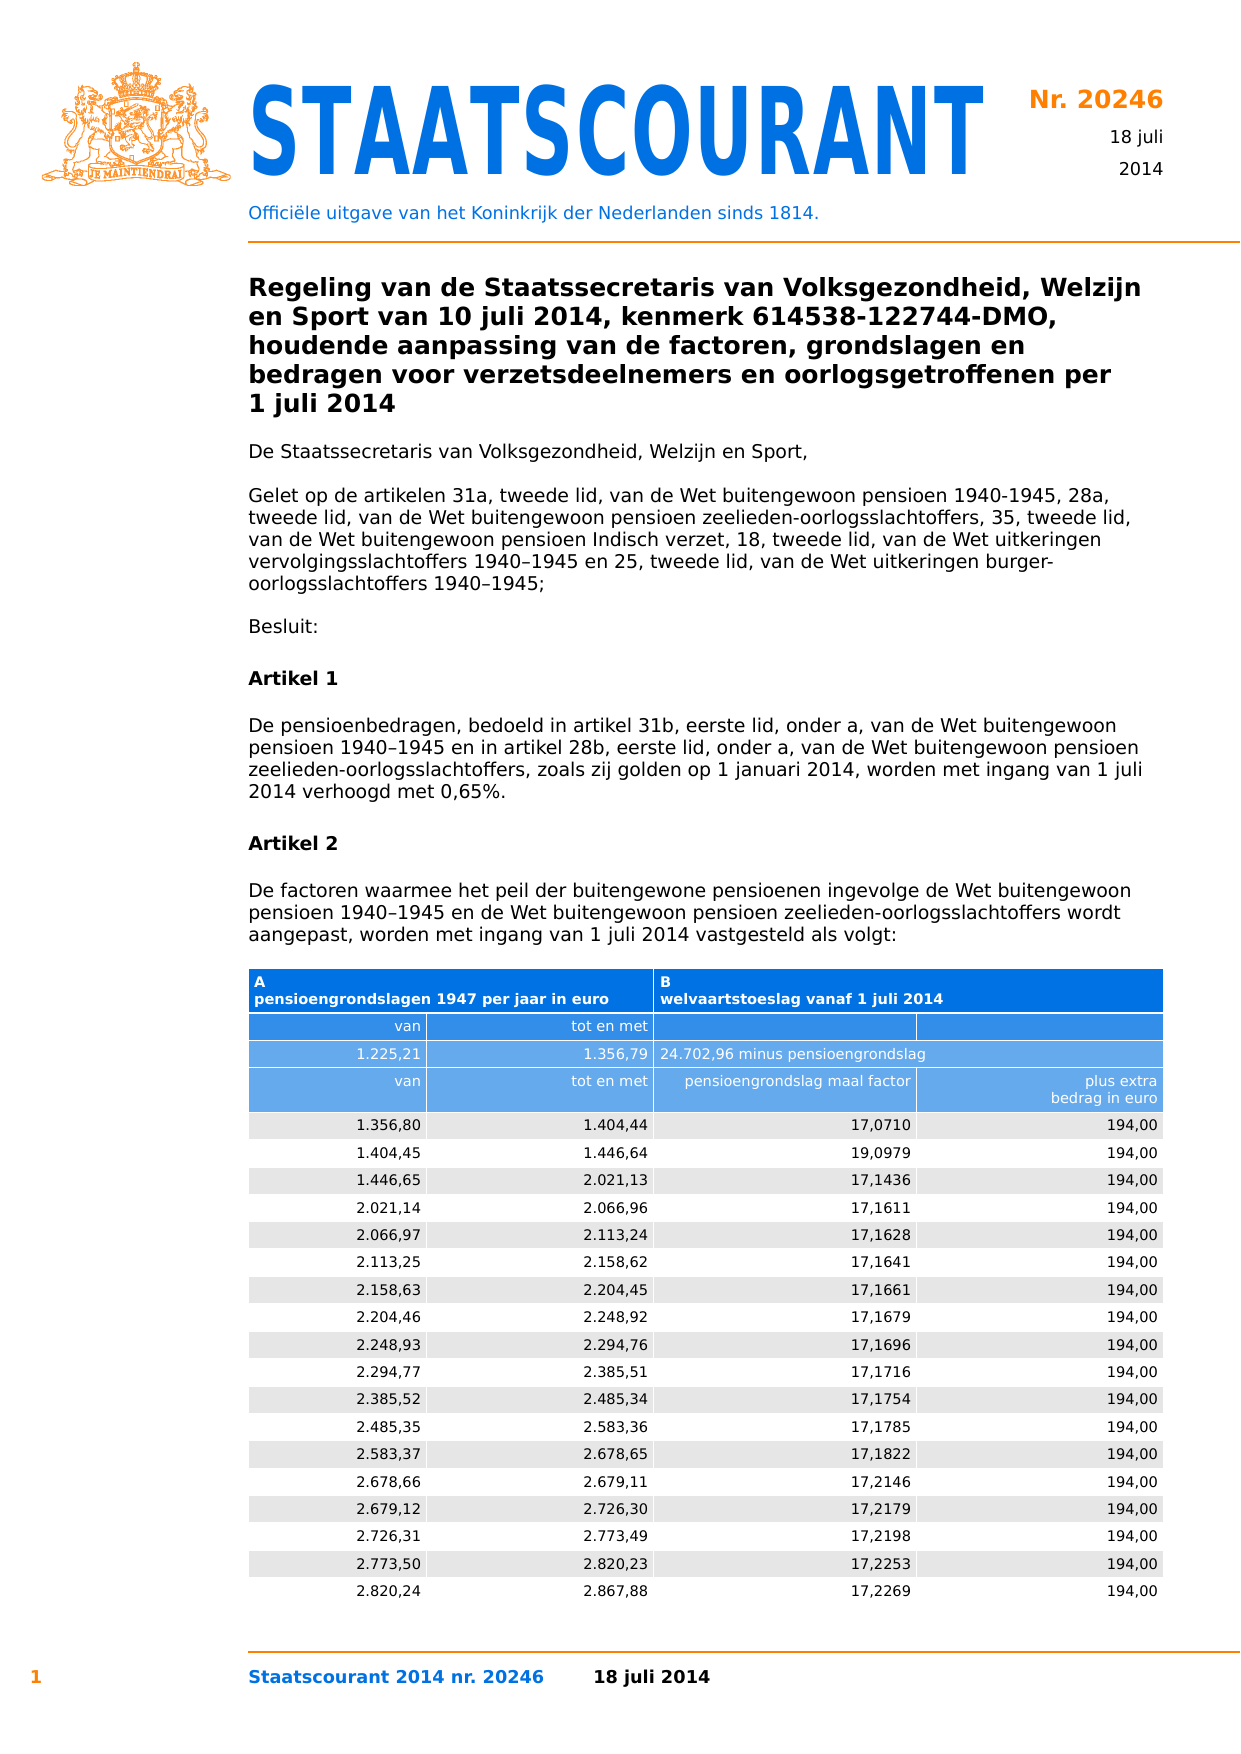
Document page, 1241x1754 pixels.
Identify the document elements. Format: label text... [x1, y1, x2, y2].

table_cell 17,1696 [654, 1332, 916, 1358]
table_cell 2.385,52 [249, 1387, 426, 1413]
table_cell 18 juli [998, 121, 1240, 153]
table_cell 17,2198 [654, 1524, 916, 1550]
table_cell 2.294,76 [427, 1332, 653, 1358]
table_cell 17,1641 [654, 1250, 916, 1276]
table_cell 194,00 [917, 1524, 1163, 1550]
table_cell 17,1754 [654, 1387, 916, 1413]
subtitle Artikel 1 [248, 668, 1163, 690]
text De pensioenbedragen, bedoeld in artikel 31b, eerste lid, onder a, van de Wet buitengewoon pensioen 1940–1945 en in artikel 28b, eerste lid, onder a, van de Wet buitengewoon pensioen zeelieden-oorlogsslachtoffers, zoals zij golden op 1 januari 2014, worden met ingang van 1 juli 2014 verhoogd met 0,65%. [248, 715, 1163, 803]
table_cell 194,00 [917, 1359, 1163, 1386]
table_cell tot en met [427, 1014, 653, 1040]
table_cell 194,00 [917, 1441, 1163, 1468]
table_cell 2.385,51 [427, 1359, 653, 1386]
table_cell 2.820,23 [427, 1551, 653, 1577]
table_cell 194,00 [917, 1304, 1163, 1331]
table_cell van [249, 1068, 426, 1112]
table_cell 1.356,80 [249, 1113, 426, 1139]
text De Staatssecretaris van Volksgezondheid, Welzijn en Sport, [248, 441, 1163, 463]
table_cell 1.356,79 [427, 1041, 653, 1067]
table_cell 24.702,96 minus pensioengrondslag [654, 1041, 1163, 1067]
text Besluit: [248, 616, 1163, 638]
table_cell 17,0710 [654, 1113, 916, 1139]
table_cell 194,00 [917, 1140, 1163, 1166]
table_cell pensioengrondslag maal factor [654, 1068, 916, 1112]
table_cell 2.066,97 [249, 1222, 426, 1248]
table_cell 2.113,24 [427, 1222, 653, 1248]
table_cell 17,1785 [654, 1414, 916, 1440]
table_cell 2.583,36 [427, 1414, 653, 1440]
table_cell 2014 [998, 153, 1240, 203]
table_cell 2.485,35 [249, 1414, 426, 1440]
table_cell 194,00 [917, 1387, 1163, 1413]
table_cell 194,00 [917, 1551, 1163, 1577]
text De factoren waarmee het peil der buitengewone pensioenen ingevolge de Wet buitengewoon pensioen 1940–1945 en de Wet buitengewoon pensioen zeelieden-oorlogsslachtoffers wordt aangepast, worden met ingang van 1 juli 2014 vastgesteld als volgt: [248, 880, 1163, 946]
table_cell 1.446,65 [249, 1168, 426, 1194]
table_cell 2.021,13 [427, 1168, 653, 1194]
table_cell [917, 1014, 1163, 1040]
table_cell 17,1611 [654, 1195, 916, 1221]
table_cell 194,00 [917, 1469, 1163, 1495]
subtitle Artikel 2 [248, 833, 1163, 855]
table_header [25, 62, 248, 241]
table_cell 1.225,21 [249, 1041, 426, 1067]
table_cell 2.679,11 [427, 1469, 653, 1495]
table_cell 2.726,30 [427, 1496, 653, 1522]
table_cell van [249, 1014, 426, 1040]
table_cell 2.485,34 [427, 1387, 653, 1413]
table_cell 194,00 [917, 1168, 1163, 1194]
table_cell 2.021,14 [249, 1195, 426, 1221]
table_cell Officiële uitgave van het Koninkrijk der Nederlanden sinds 1814. [248, 203, 1240, 241]
table_cell 2.204,45 [427, 1277, 653, 1303]
table_cell tot en met [427, 1068, 653, 1112]
table_cell plus extra bedrag in euro [917, 1068, 1163, 1112]
table_cell 1.404,45 [249, 1140, 426, 1166]
table_cell 2.773,50 [249, 1551, 426, 1577]
table_cell 2.158,62 [427, 1250, 653, 1276]
table_cell 17,1679 [654, 1304, 916, 1331]
table_cell 194,00 [917, 1277, 1163, 1303]
table_header A pensioengrondslagen 1947 per jaar in euro [249, 969, 653, 1012]
table_cell 194,00 [917, 1332, 1163, 1358]
picture [41, 62, 231, 186]
table_cell 2.248,92 [427, 1304, 653, 1331]
table_cell 194,00 [917, 1414, 1163, 1440]
table_cell 2.726,31 [249, 1524, 426, 1550]
table_cell 19,0979 [654, 1140, 916, 1166]
table_cell 2.066,96 [427, 1195, 653, 1221]
table_cell 17,1716 [654, 1359, 916, 1386]
table_cell 2.820,24 [249, 1578, 426, 1605]
subtitle Regeling van de Staatssecretaris van Volksgezondheid, Welzijn en Sport van 10 juli 2014, kenmerk 614538-122744-DMO, houdende aanpassing van de factoren, grondslagen en bedragen voor verzetsdeelnemers en oorlogsgetroffenen per 1 juli 2014 [248, 273, 1163, 419]
table_cell 194,00 [917, 1496, 1163, 1522]
table_header B welvaartstoeslag vanaf 1 juli 2014 [654, 969, 1163, 1012]
table_cell 17,1661 [654, 1277, 916, 1303]
table_cell 2.678,65 [427, 1441, 653, 1468]
table_cell 17,1436 [654, 1168, 916, 1194]
table_cell 17,1628 [654, 1222, 916, 1248]
table_cell 194,00 [917, 1195, 1163, 1221]
table_cell 2.678,66 [249, 1469, 426, 1495]
table_cell 194,00 [917, 1250, 1163, 1276]
table_cell [654, 1014, 916, 1040]
table_cell 194,00 [917, 1113, 1163, 1139]
table_header STAATSCOURANT [248, 62, 998, 203]
table_cell 17,2146 [654, 1469, 916, 1495]
table_cell 17,2269 [654, 1578, 916, 1605]
table_cell 2.204,46 [249, 1304, 426, 1331]
table_cell 2.773,49 [427, 1524, 653, 1550]
table_cell 1.446,64 [427, 1140, 653, 1166]
table_cell 194,00 [917, 1578, 1163, 1605]
table_cell 2.113,25 [249, 1250, 426, 1276]
table_cell 2.158,63 [249, 1277, 426, 1303]
table_cell 194,00 [917, 1222, 1163, 1248]
table_cell 2.248,93 [249, 1332, 426, 1358]
table_header Nr. 20246 [998, 62, 1240, 121]
text Gelet op de artikelen 31a, tweede lid, van de Wet buitengewoon pensioen 1940-1945, 28a, tweede lid, van de Wet buitengewoon pensioen zeelieden-oorlogsslachtoffers, 35, tweede lid, van de Wet buitengewoon pensioen Indisch verzet, 18, tweede lid, van de Wet uitkeringen vervolgingsslachtoffers 1940–1945 en 25, tweede lid, van de Wet uitkeringen burger-oorlogsslachtoffers 1940–1945; [248, 484, 1163, 594]
table_cell 2.867,88 [427, 1578, 653, 1605]
table_cell 17,1822 [654, 1441, 916, 1468]
table_cell 2.679,12 [249, 1496, 426, 1522]
table_cell 2.583,37 [249, 1441, 426, 1468]
table_cell 17,2253 [654, 1551, 916, 1577]
table_cell 17,2179 [654, 1496, 916, 1522]
table_cell 1.404,44 [427, 1113, 653, 1139]
table_cell 2.294,77 [249, 1359, 426, 1386]
